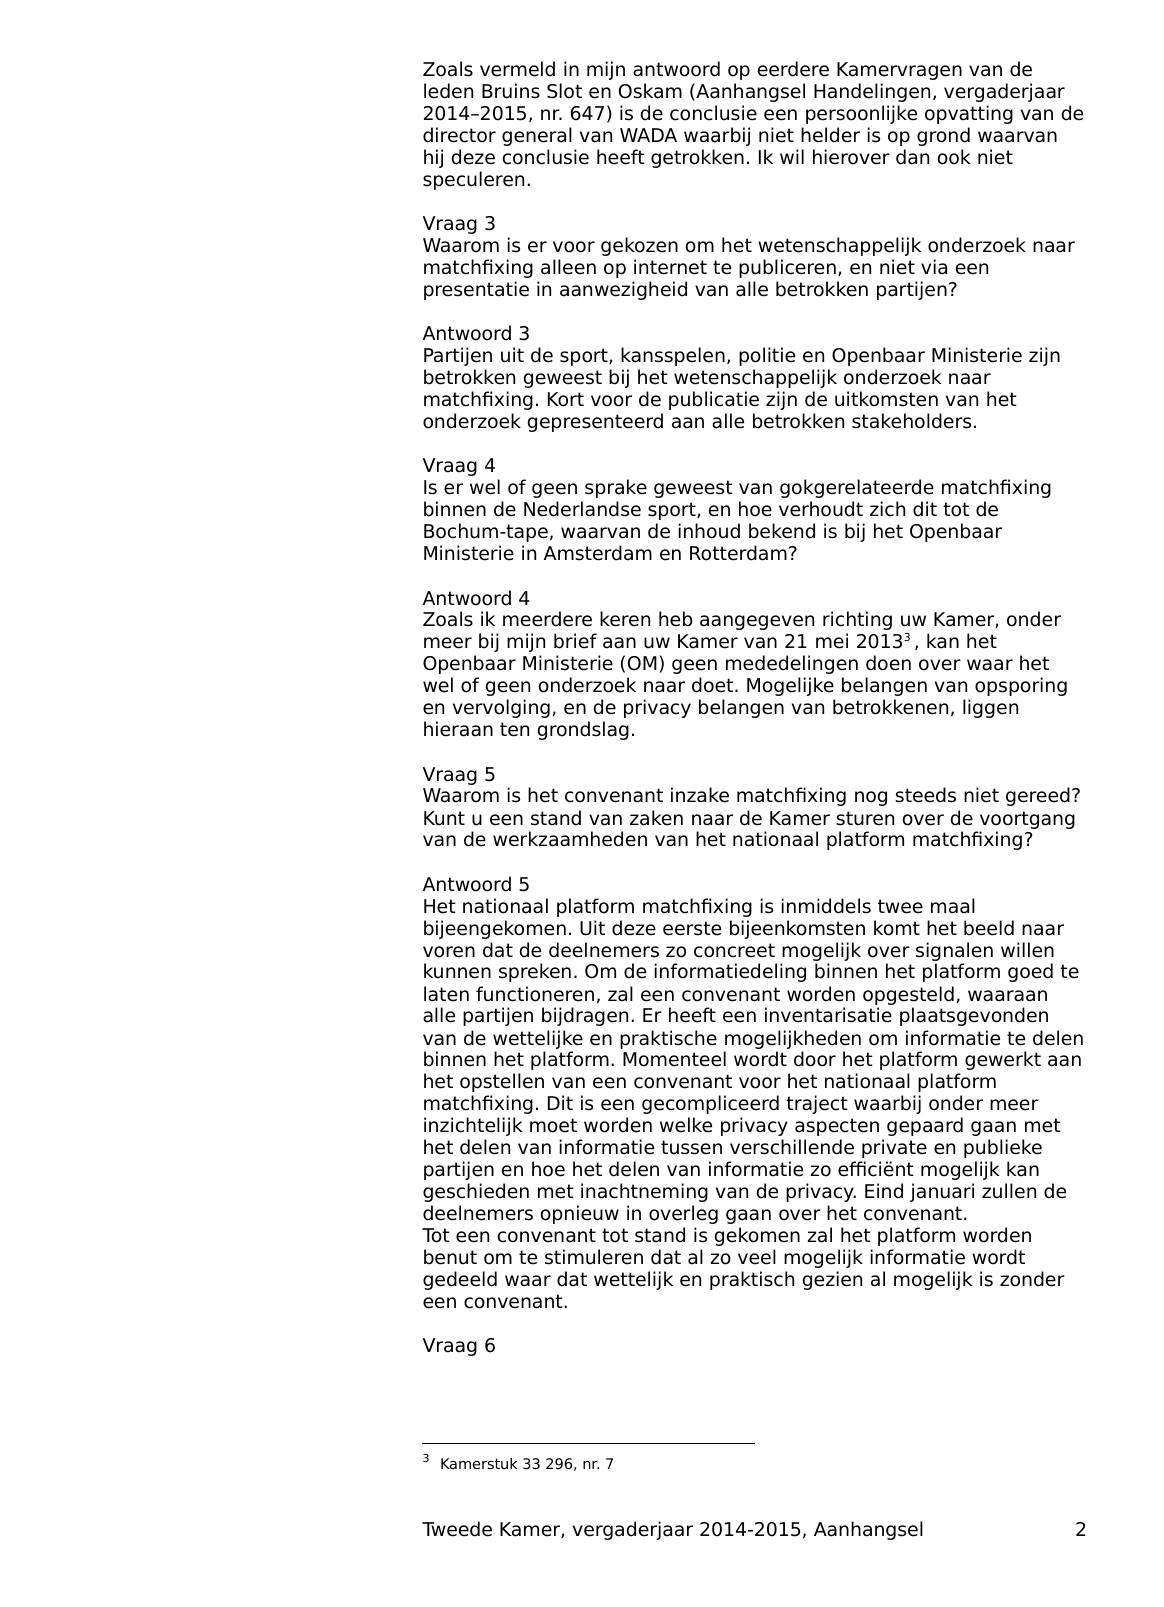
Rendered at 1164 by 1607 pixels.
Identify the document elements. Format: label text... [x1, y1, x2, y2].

text Zoals vermeld in mijn antwoord op eerdere Kamervragen van de leden Bruins Slot en Oskam (Aanhangsel Handelingen, vergaderjaar 2014–2015, nr. 647) is de conclusie een persoonlijke opvatting van de director general van WADA waarbij niet helder is op grond waarvan hij deze conclusie heeft getrokken. Ik wil hierover dan ook niet speculeren. [422, 59, 1087, 191]
text Vraag 4 [422, 455, 1087, 477]
text Kamerstuk 33 296, nr. 7 [422, 1452, 1087, 1474]
text Antwoord 4 [422, 587, 1087, 609]
text Zoals ik meerdere keren heb aangegeven richting uw Kamer, onder meer bij mijn brief aan uw Kamer van 21 mei 2013, kan het Openbaar Ministerie (OM) geen mededelingen doen over waar het wel of geen onderzoek naar doet. Mogelijke belangen van opsporing en vervolging, en de privacy belangen van betrokkenen, liggen hieraan ten grondslag. [422, 609, 1087, 741]
text Tot een convenant tot stand is gekomen zal het platform worden benut om te stimuleren dat al zo veel mogelijk informatie wordt gedeeld waar dat wettelijk en praktisch gezien al mogelijk is zonder een convenant. [422, 1225, 1087, 1313]
text Vraag 6 [422, 1335, 1087, 1357]
text Antwoord 3 [422, 323, 1087, 345]
text Partijen uit de sport, kansspelen, politie en Openbaar Ministerie zijn betrokken geweest bij het wetenschappelijk onderzoek naar matchfixing. Kort voor de publicatie zijn de uitkomsten van het onderzoek gepresenteerd aan alle betrokken stakeholders. [422, 345, 1087, 433]
text Waarom is het convenant inzake matchfixing nog steeds niet gereed? Kunt u een stand van zaken naar de Kamer sturen over de voortgang van de werkzaamheden van het nationaal platform matchfixing? [422, 785, 1087, 851]
text Is er wel of geen sprake geweest van gokgerelateerde matchfixing binnen de Nederlandse sport, en hoe verhoudt zich dit tot de Bochum-tape, waarvan de inhoud bekend is bij het Openbaar Ministerie in Amsterdam en Rotterdam? [422, 477, 1087, 565]
text Antwoord 5 [422, 873, 1087, 896]
text Het nationaal platform matchfixing is inmiddels twee maal bijeengekomen. Uit deze eerste bijeenkomsten komt het beeld naar voren dat de deelnemers zo concreet mogelijk over signalen willen kunnen spreken. Om de informatiedeling binnen het platform goed te laten functioneren, zal een convenant worden opgesteld, waaraan alle partijen bijdragen. Er heeft een inventarisatie plaatsgevonden van de wettelijke en praktische mogelijkheden om informatie te delen binnen het platform. Momenteel wordt door het platform gewerkt aan het opstellen van een convenant voor het nationaal platform matchfixing. Dit is een gecompliceerd traject waarbij onder meer inzichtelijk moet worden welke privacy aspecten gepaard gaan met het delen van informatie tussen verschillende private en publieke partijen en hoe het delen van informatie zo efficiënt mogelijk kan geschieden met inachtneming van de privacy. Eind januari zullen de deelnemers opnieuw in overleg gaan over het convenant. [422, 896, 1087, 1225]
text Vraag 3 [422, 213, 1087, 235]
text Vraag 5 [422, 763, 1087, 785]
text Waarom is er voor gekozen om het wetenschappelijk onderzoek naar matchfixing alleen op internet te publiceren, en niet via een presentatie in aanwezigheid van alle betrokken partijen? [422, 235, 1087, 301]
